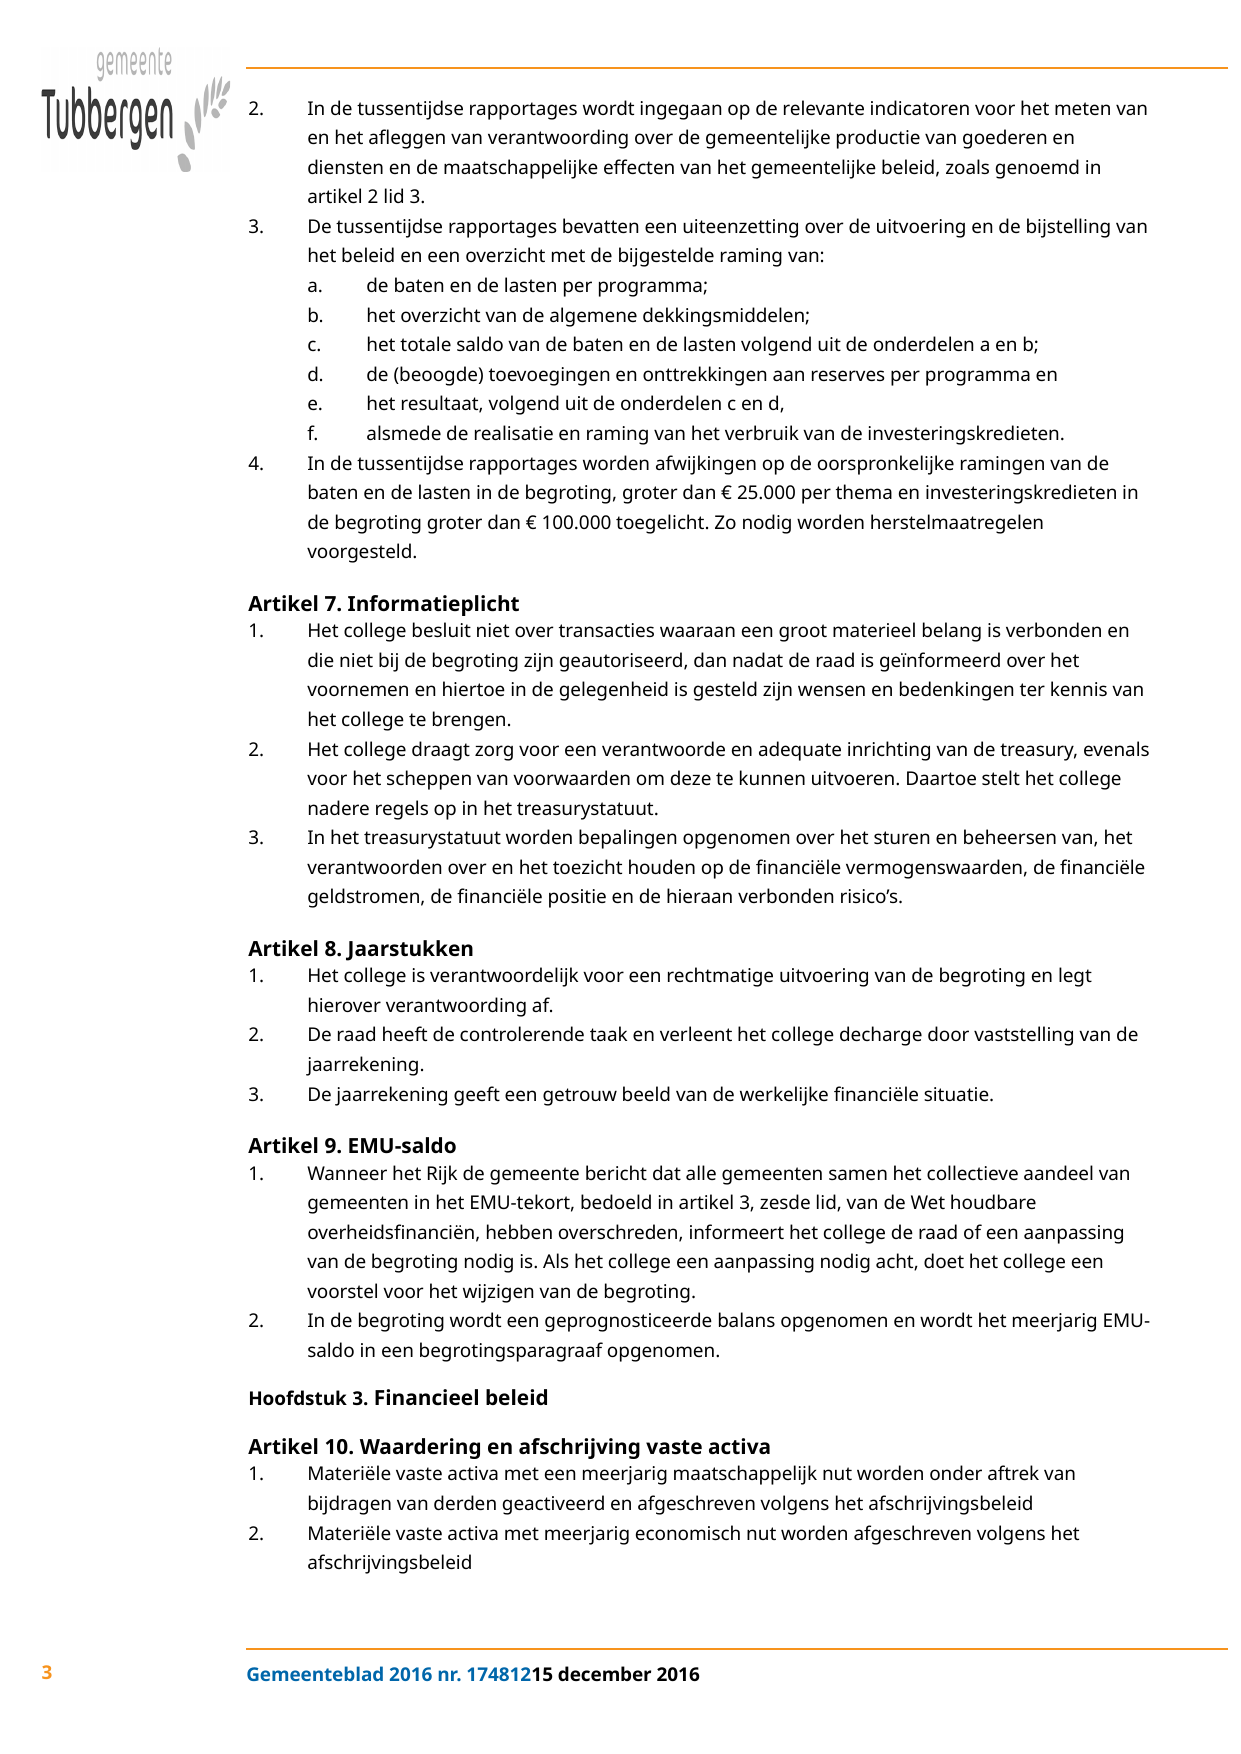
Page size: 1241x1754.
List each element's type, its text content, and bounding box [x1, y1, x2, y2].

list Materiële vaste activa met meerjarig economisch nut worden afgeschreven volgens het afschrijvingsbeleid [248, 1520, 1152, 1575]
list de baten en de lasten per programma; [307, 272, 1152, 298]
text Artikel 10. Waardering en afschrijving vaste activa [248, 1432, 1152, 1461]
list In de begroting wordt een geprognosticeerde balans opgenomen en wordt het meerjarig EMU-saldo in een begrotingsparagraaf opgenomen. [248, 1308, 1152, 1363]
text Artikel 9. EMU-saldo [248, 1131, 1152, 1160]
list het overzicht van de algemene dekkingsmiddelen; [307, 302, 1152, 328]
list Materiële vaste activa met een meerjarig maatschappelijk nut worden onder aftrek van bijdragen van derden geactiveerd en afgeschreven volgens het afschrijvingsbeleid [248, 1461, 1152, 1516]
list In het treasurystatuut worden bepalingen opgenomen over het sturen en beheersen van, het verantwoorden over en het toezicht houden op de financiële vermogenswaarden, de financiële geldstromen, de financiële positie en de hieraan verbonden risico’s. [248, 824, 1152, 909]
list De tussentijdse rapportages bevatten een uiteenzetting over de uitvoering en de bijstelling van het beleid en een overzicht met de bijgestelde raming van: [248, 213, 1152, 268]
list het resultaat, volgend uit de onderdelen c en d, [307, 391, 1152, 416]
text Artikel 7. Informatieplicht [248, 589, 1152, 617]
list het totale saldo van de baten en de lasten volgend uit de onderdelen a en b; [307, 331, 1152, 357]
text Artikel 8. Jaarstukken [248, 934, 1152, 962]
list In de tussentijdse rapportages worden afwijkingen op de oorspronkelijke ramingen van de baten en de lasten in de begroting, groter dan € 25.000 per thema en investeringskredieten in de begroting groter dan € 100.000 toegelicht. Zo nodig worden herstelmaatregelen voorgesteld. [248, 450, 1152, 564]
list De raad heeft de controlerende taak en verleent het college decharge door vaststelling van de jaarrekening. [248, 1022, 1152, 1077]
text Hoofdstuk 3. Financieel beleid [248, 1383, 1152, 1411]
list Het college is verantwoordelijk voor een rechtmatige uitvoering van de begroting en legt hierover verantwoording af. [248, 962, 1152, 1018]
list Het college besluit niet over transacties waaraan een groot materieel belang is verbonden en die niet bij de begroting zijn geautoriseerd, dan nadat de raad is geïnformeerd over het voornemen en hiertoe in de gelegenheid is gesteld zijn wensen en bedenkingen ter kennis van het college te brengen. [248, 617, 1152, 732]
list Wanneer het Rijk de gemeente bericht dat alle gemeenten samen het collectieve aandeel van gemeenten in het EMU-tekort, bedoeld in artikel 3, zesde lid, van de Wet houdbare overheidsfinanciën, hebben overschreden, informeert het college de raad of een aanpassing van de begroting nodig is. Als het college een aanpassing nodig acht, doet het college een voorstel voor het wijzigen van de begroting. [248, 1160, 1152, 1304]
list De jaarrekening geeft een getrouw beeld van de werkelijke financiële situatie. [248, 1081, 1152, 1107]
picture [41, 47, 231, 172]
list de (beoogde) toevoegingen en onttrekkingen aan reserves per programma en [307, 361, 1152, 387]
list Het college draagt zorg voor een verantwoorde en adequate inrichting van de treasury, evenals voor het scheppen van voorwaarden om deze te kunnen uitvoeren. Daartoe stelt het college nadere regels op in het treasurystatuut. [248, 736, 1152, 821]
list In de tussentijdse rapportages wordt ingegaan op de relevante indicatoren voor het meten van en het afleggen van verantwoording over de gemeentelijke productie van goederen en diensten en de maatschappelijke effecten van het gemeentelijke beleid, zoals genoemd in artikel 2 lid 3. [248, 95, 1152, 209]
list alsmede de realisatie en raming van het verbruik van de investeringskredieten. [307, 420, 1152, 446]
